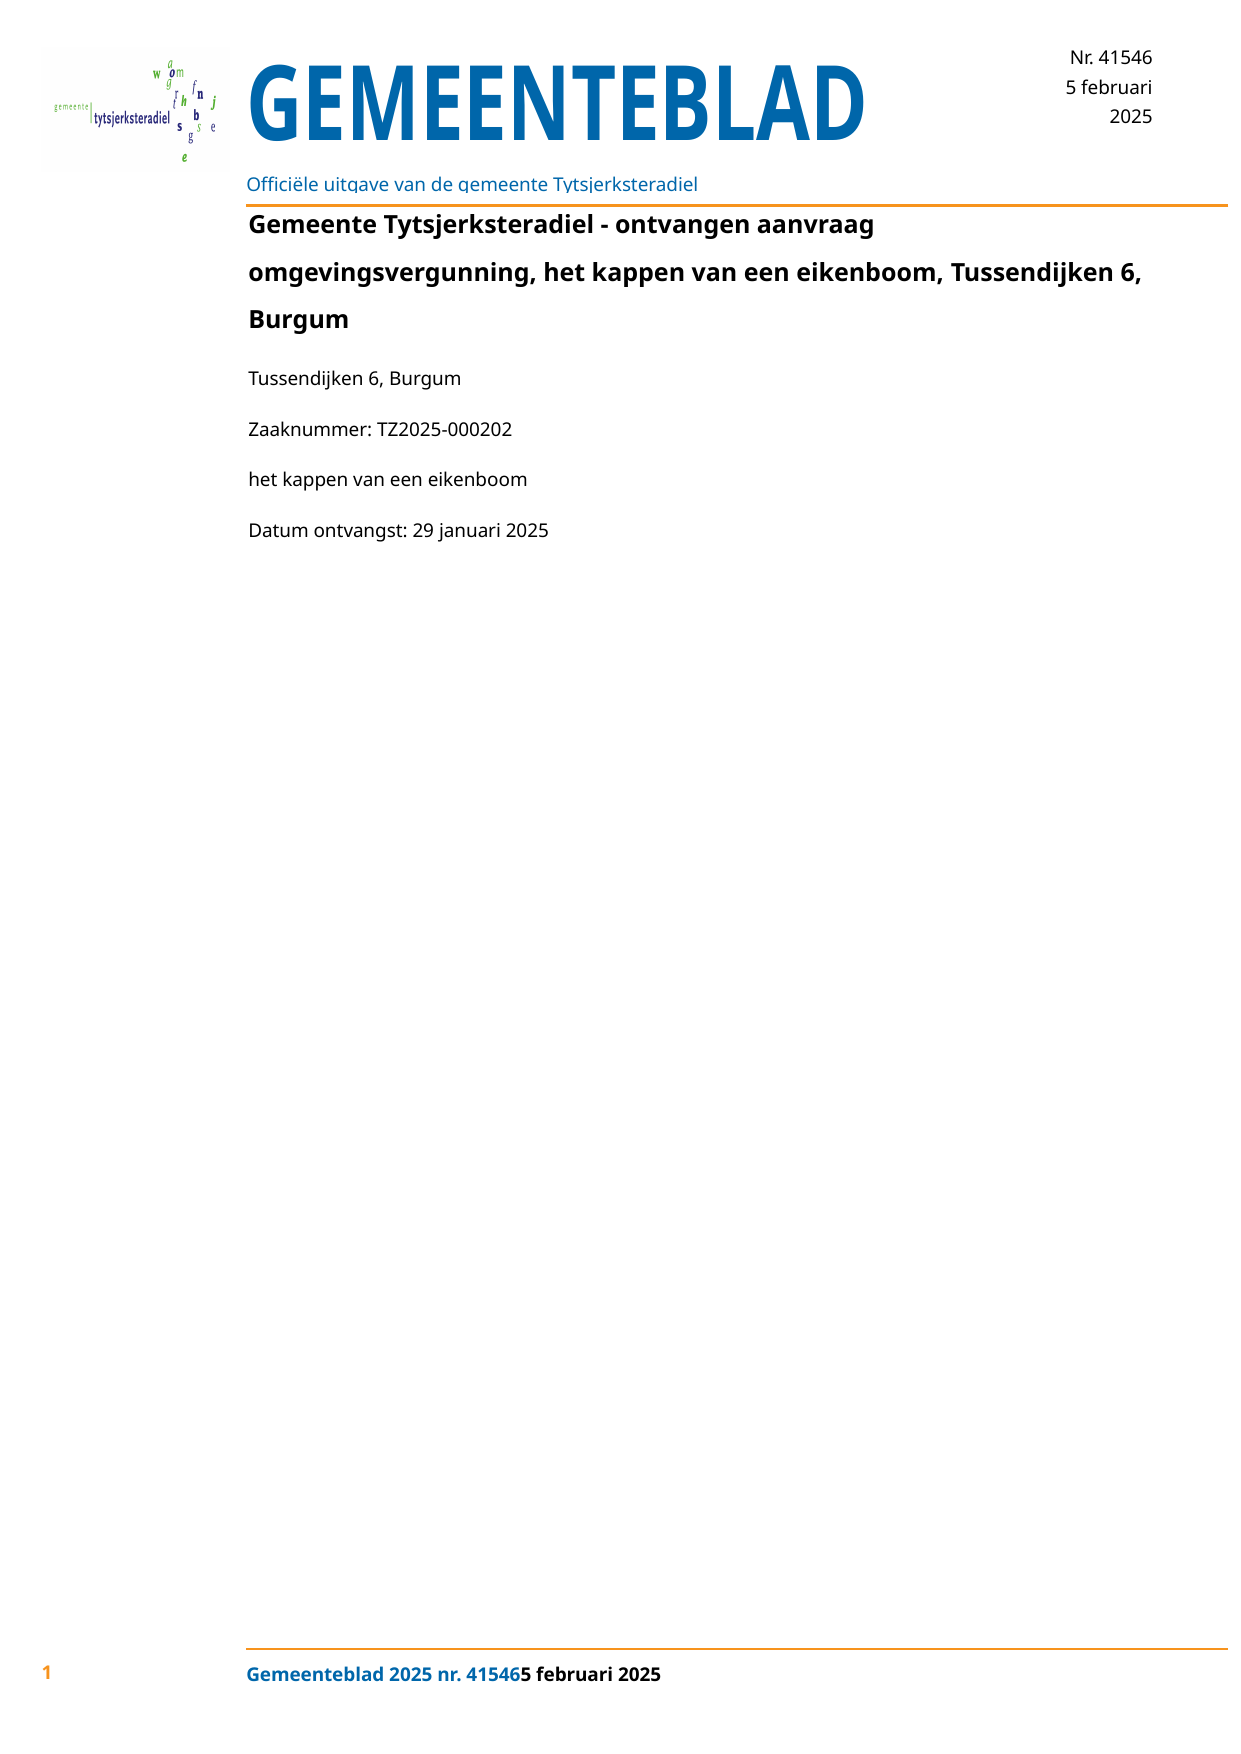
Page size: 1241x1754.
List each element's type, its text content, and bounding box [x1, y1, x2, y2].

picture [41, 47, 231, 172]
text Datum ontvangst: 29 januari 2025 [248, 517, 1152, 542]
text het kappen van een eikenboom [248, 466, 1152, 492]
text Tussendijken 6, Burgum [248, 366, 1152, 391]
text Zaaknummer: TZ2025-000202 [248, 416, 1152, 442]
text Gemeente Tytsjerksteradiel - ontvangen aanvraag omgevingsvergunning, het kappen van een eikenboom, Tussendijken 6, Burgum [248, 207, 1152, 336]
